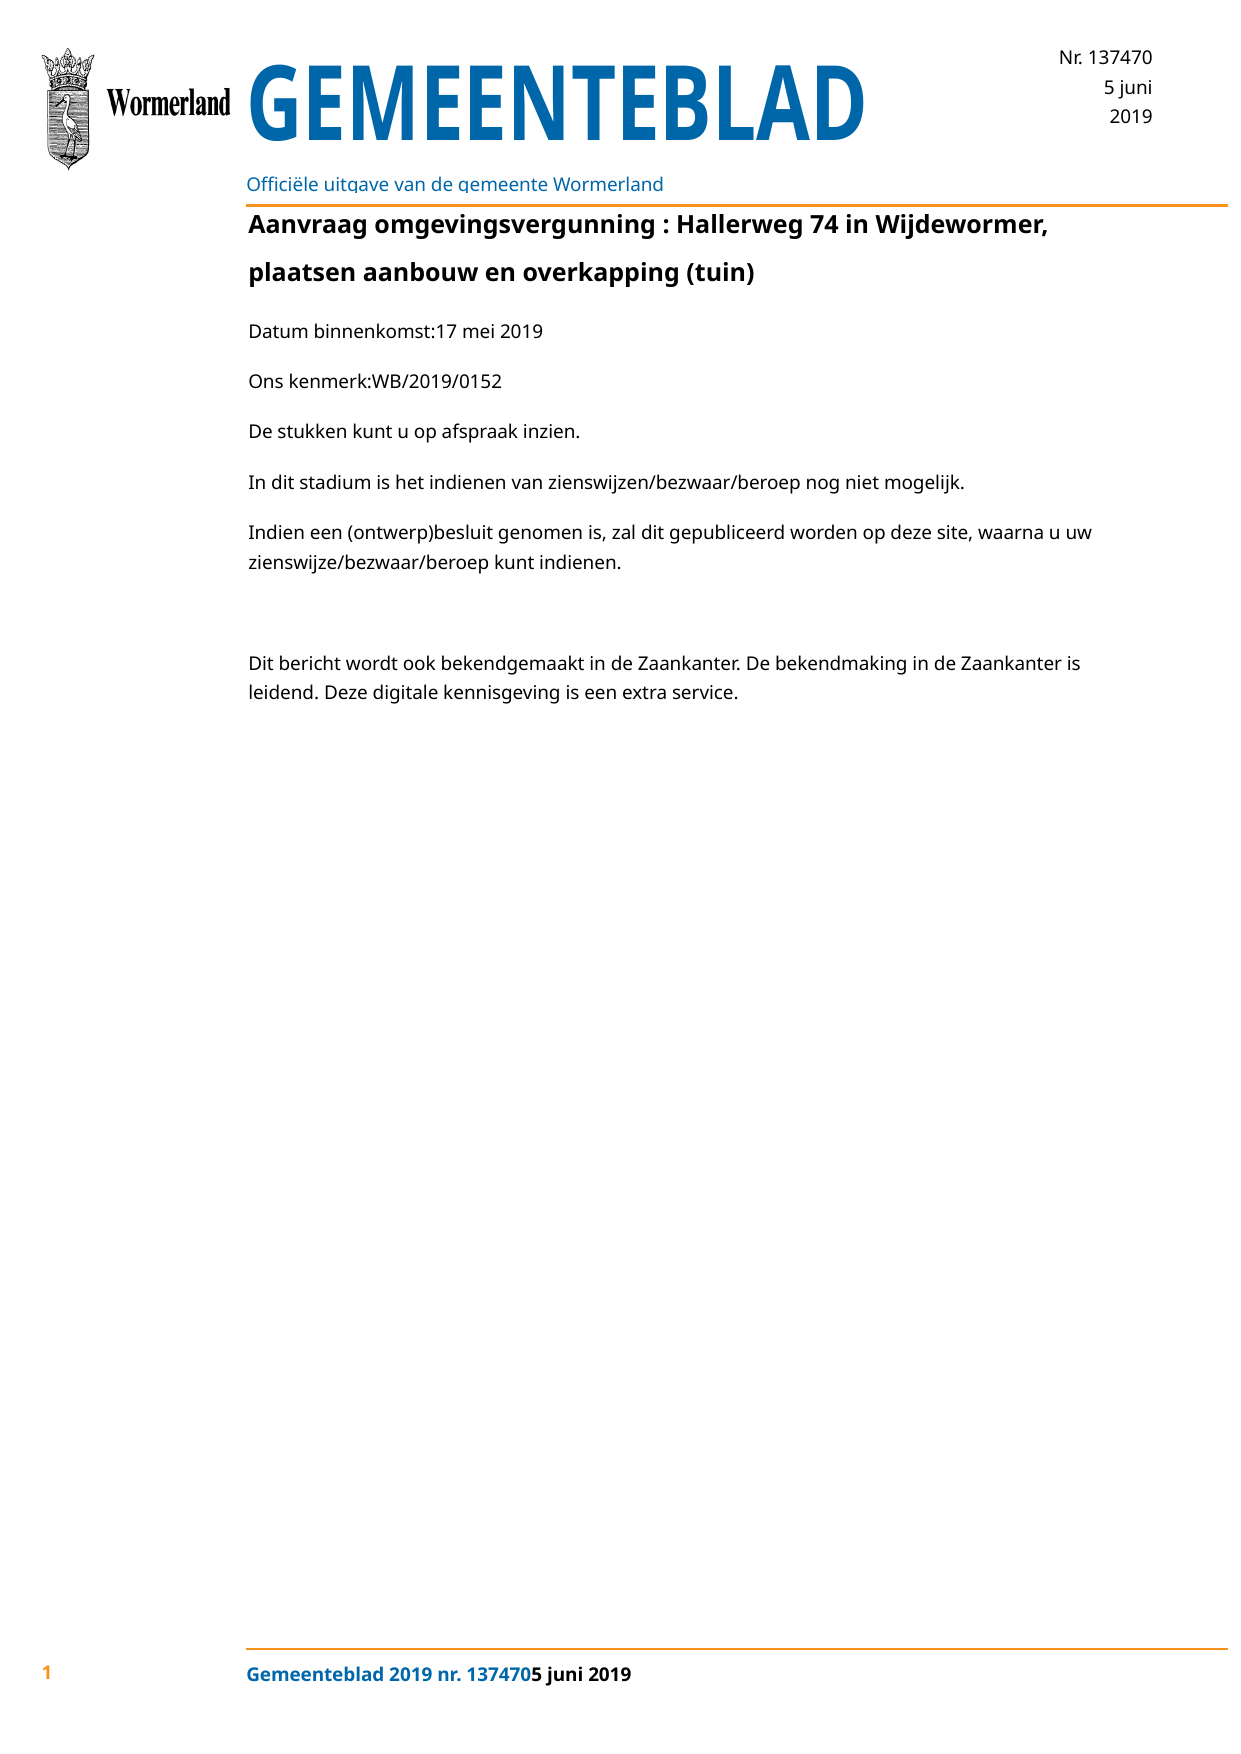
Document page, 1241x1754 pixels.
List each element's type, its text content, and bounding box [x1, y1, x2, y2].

text De stukken kunt u op afspraak inzien. [248, 419, 1152, 444]
text Datum binnenkomst:17 mei 2019 [248, 318, 1152, 344]
text Aanvraag omgevingsvergunning : Hallerweg 74 in Wijdewormer, plaatsen aanbouw en overkapping (tuin) [248, 207, 1152, 288]
text Ons kenmerk:WB/2019/0152 [248, 368, 1152, 394]
text Dit bericht wordt ook bekendgemaakt in de Zaankanter. De bekendmaking in de Zaankanter is leidend. Deze digitale kennisgeving is een extra service. [248, 650, 1152, 705]
text In dit stadium is het indienen van zienswijzen/bezwaar/beroep nog niet mogelijk. [248, 469, 1152, 495]
picture [41, 47, 231, 172]
text Indien een (ontwerp)besluit genomen is, zal dit gepubliceerd worden op deze site, waarna u uw zienswijze/bezwaar/beroep kunt indienen. [248, 519, 1152, 575]
